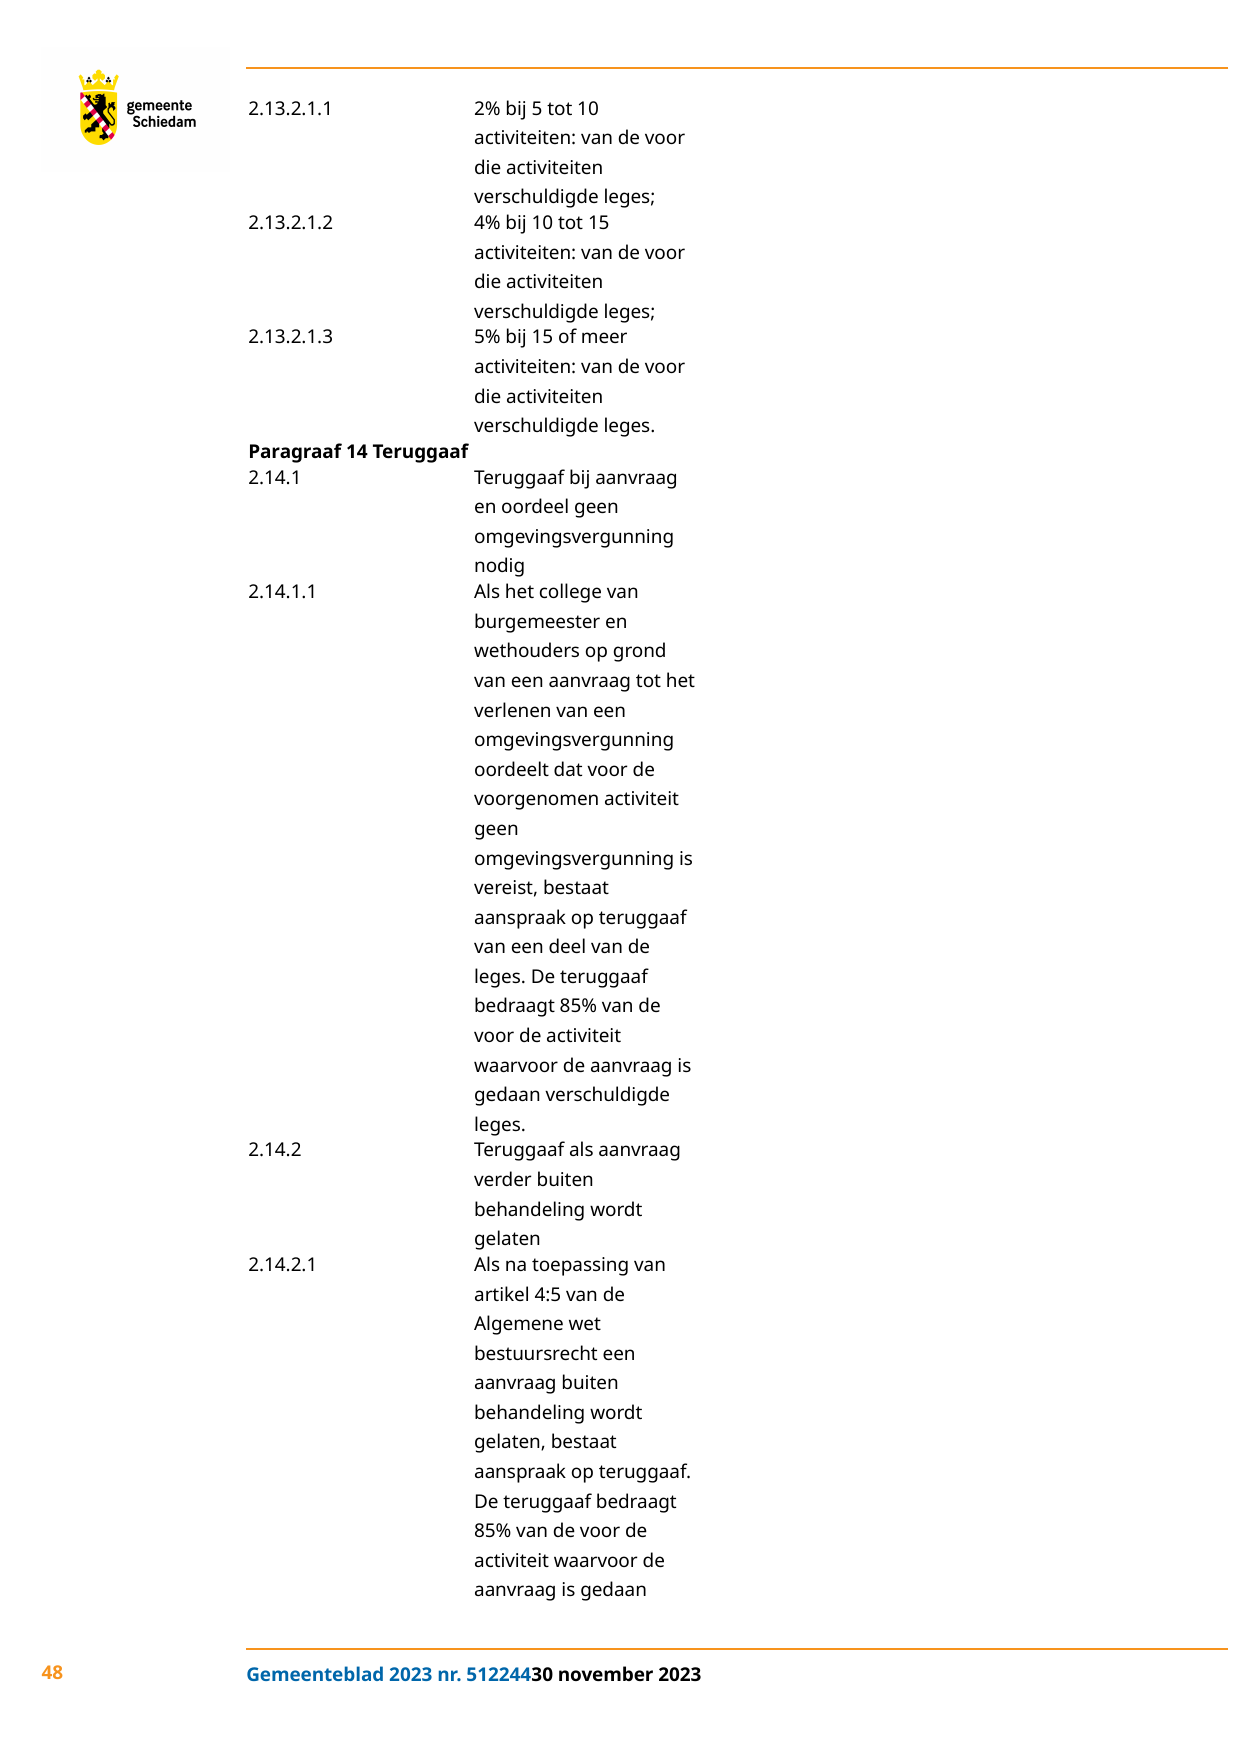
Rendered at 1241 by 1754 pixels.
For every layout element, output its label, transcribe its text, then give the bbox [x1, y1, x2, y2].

table_cell 2.13.2.1.3 [248, 324, 474, 438]
table_cell [926, 1137, 1152, 1251]
table_cell 5% bij 15 of meer activiteiten: van de voor die activiteiten verschuldigde leges. [474, 324, 700, 438]
table_cell [700, 95, 926, 209]
table_cell Teruggaaf bij aanvraag en oordeel geen omgevingsvergunning nodig [474, 464, 700, 578]
table_cell [700, 1137, 926, 1251]
table_cell [700, 579, 926, 1137]
table_cell [926, 1251, 1152, 1602]
table_cell 2.14.2.1 [248, 1251, 474, 1602]
table_cell 2.14.1.1 [248, 579, 474, 1137]
table_cell [926, 464, 1152, 578]
picture [41, 47, 231, 172]
table_cell [926, 324, 1152, 438]
table_cell 2.14.2 [248, 1137, 474, 1251]
table_cell [926, 209, 1152, 324]
table_cell [700, 464, 926, 578]
table_cell Teruggaaf als aanvraag verder buiten behandeling wordt gelaten [474, 1137, 700, 1251]
table_cell [700, 1251, 926, 1602]
table_cell [700, 209, 926, 324]
table_cell Paragraaf 14 Teruggaaf [248, 438, 1152, 464]
table_cell Als na toepassing van artikel 4:5 van de Algemene wet bestuursrecht een aanvraag buiten behandeling wordt gelaten, bestaat aanspraak op teruggaaf. De teruggaaf bedraagt 85% van de voor de activiteit waarvoor de aanvraag is gedaan [474, 1251, 700, 1602]
table_cell [926, 95, 1152, 209]
table_cell 2.13.2.1.1 [248, 95, 474, 209]
table_cell 2% bij 5 tot 10 activiteiten: van de voor die activiteiten verschuldigde leges; [474, 95, 700, 209]
table_cell [926, 579, 1152, 1137]
table_cell 2.14.1 [248, 464, 474, 578]
table_cell [700, 324, 926, 438]
table_cell 2.13.2.1.2 [248, 209, 474, 324]
table_cell Als het college van burgemeester en wethouders op grond van een aanvraag tot het verlenen van een omgevingsvergunning oordeelt dat voor de voorgenomen activiteit geen omgevingsvergunning is vereist, bestaat aanspraak op teruggaaf van een deel van de leges. De teruggaaf bedraagt 85% van de voor de activiteit waarvoor de aanvraag is gedaan verschuldigde leges. [474, 579, 700, 1137]
table_cell 4% bij 10 tot 15 activiteiten: van de voor die activiteiten verschuldigde leges; [474, 209, 700, 324]
